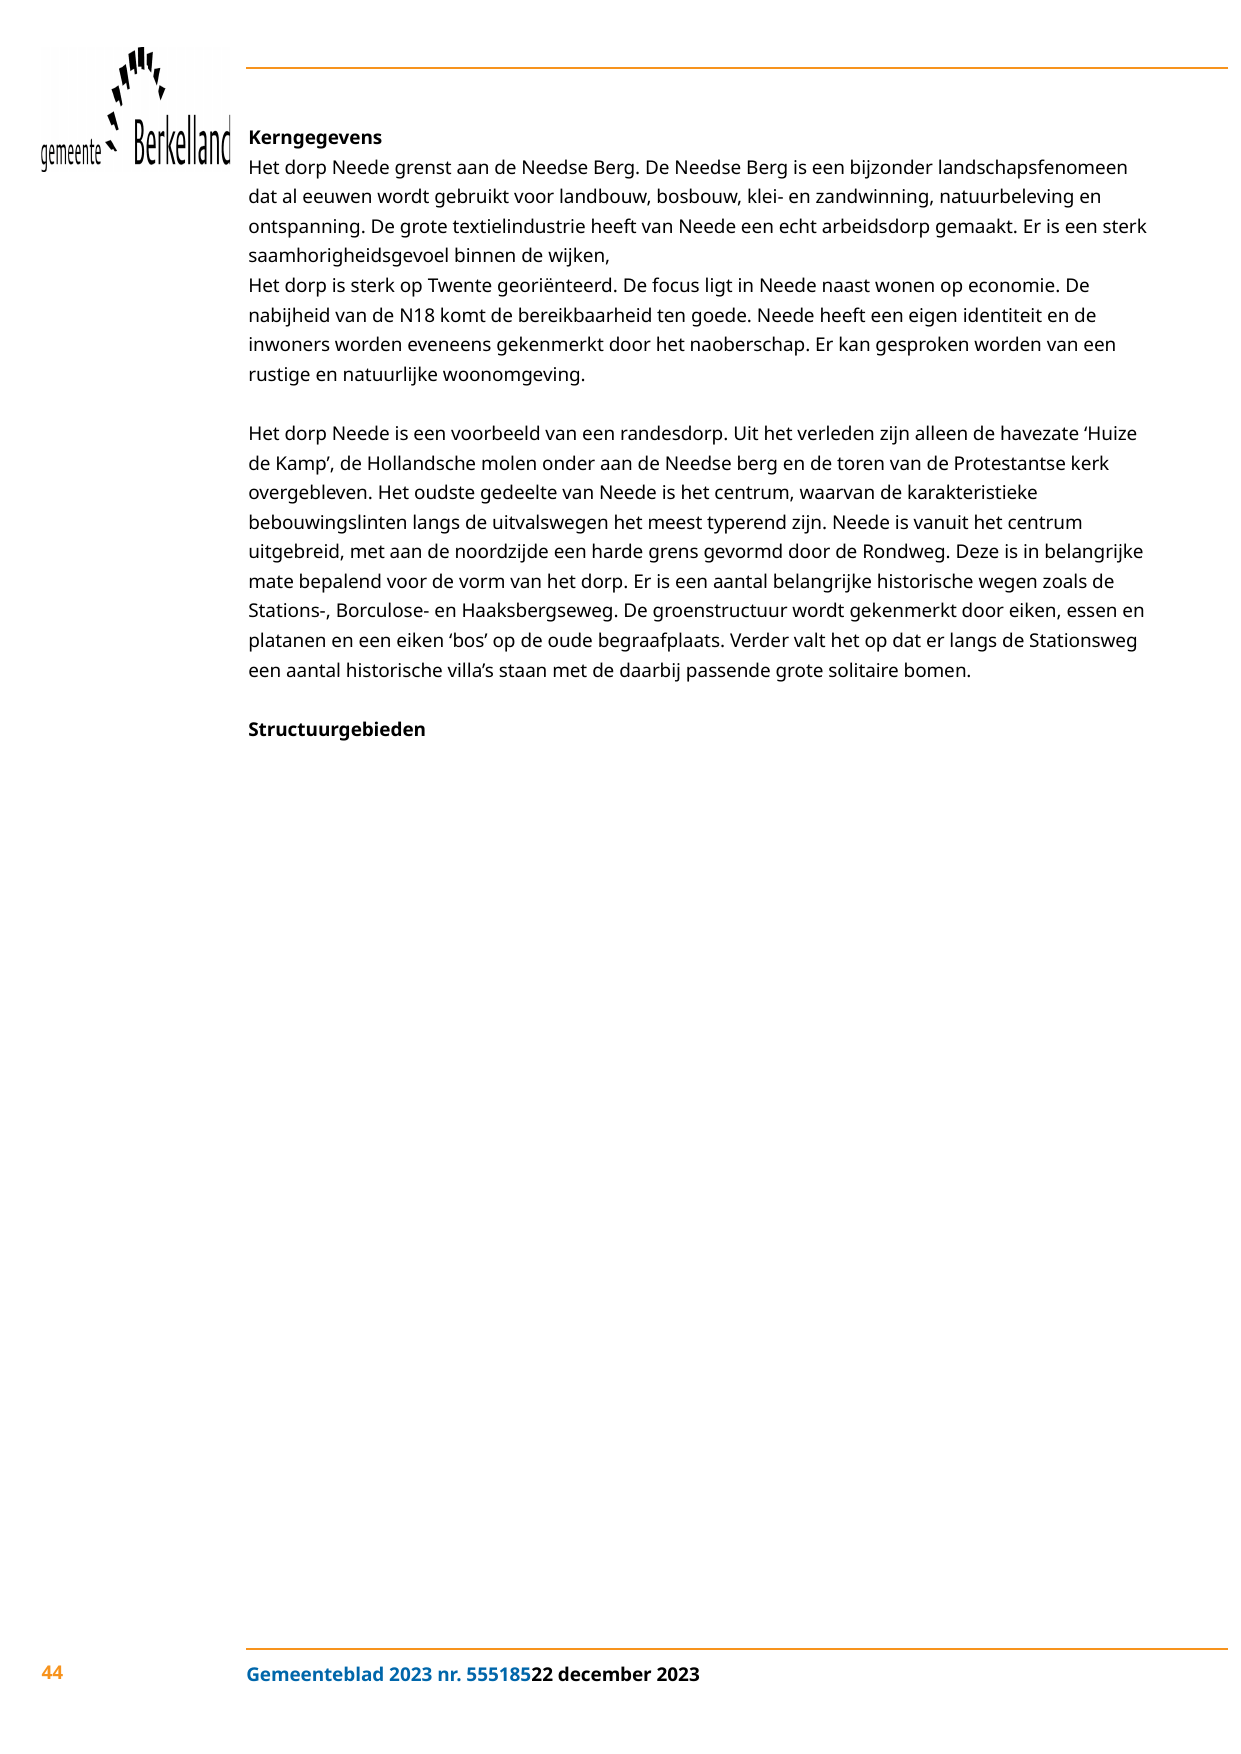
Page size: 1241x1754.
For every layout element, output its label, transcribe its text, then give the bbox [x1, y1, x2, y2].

text Het dorp is sterk op Twente georiënteerd. De focus ligt in Neede naast wonen op economie. De nabijheid van de N18 komt de bereikbaarheid ten goede. Neede heeft een eigen identiteit en de inwoners worden eveneens gekenmerkt door het naoberschap. Er kan gesproken worden van een rustige en natuurlijke woonomgeving. [248, 272, 1152, 387]
text Het dorp Neede is een voorbeeld van een randesdorp. Uit het verleden zijn alleen de havezate ‘Huize de Kamp’, de Hollandsche molen onder aan de Needse berg en de toren van de Protestantse kerk overgebleven. Het oudste gedeelte van Neede is het centrum, waarvan de karakteristieke bebouwingslinten langs de uitvalswegen het meest typerend zijn. Neede is vanuit het centrum uitgebreid, met aan de noordzijde een harde grens gevormd door de Rondweg. Deze is in belangrijke mate bepalend voor de vorm van het dorp. Er is een aantal belangrijke historische wegen zoals de Stations-, Borculose- en Haaksbergseweg. De groenstructuur wordt gekenmerkt door eiken, essen en platanen en een eiken ‘bos’ op de oude begraafplaats. Verder valt het op dat er langs de Stationsweg een aantal historische villa’s staan met de daarbij passende grote solitaire bomen. [248, 420, 1152, 683]
text Het dorp Neede grenst aan de Needse Berg. De Needse Berg is een bijzonder landschapsfenomeen dat al eeuwen wordt gebruikt voor landbouw, bosbouw, klei- en zandwinning, natuurbeleving en ontspanning. De grote textielindustrie heeft van Neede een echt arbeidsdorp gemaakt. Er is een sterk saamhorigheidsgevoel binnen de wijken, [248, 154, 1152, 268]
picture [41, 47, 231, 172]
text Kerngegevens [248, 124, 1152, 150]
text Structuurgebieden [248, 716, 1152, 742]
